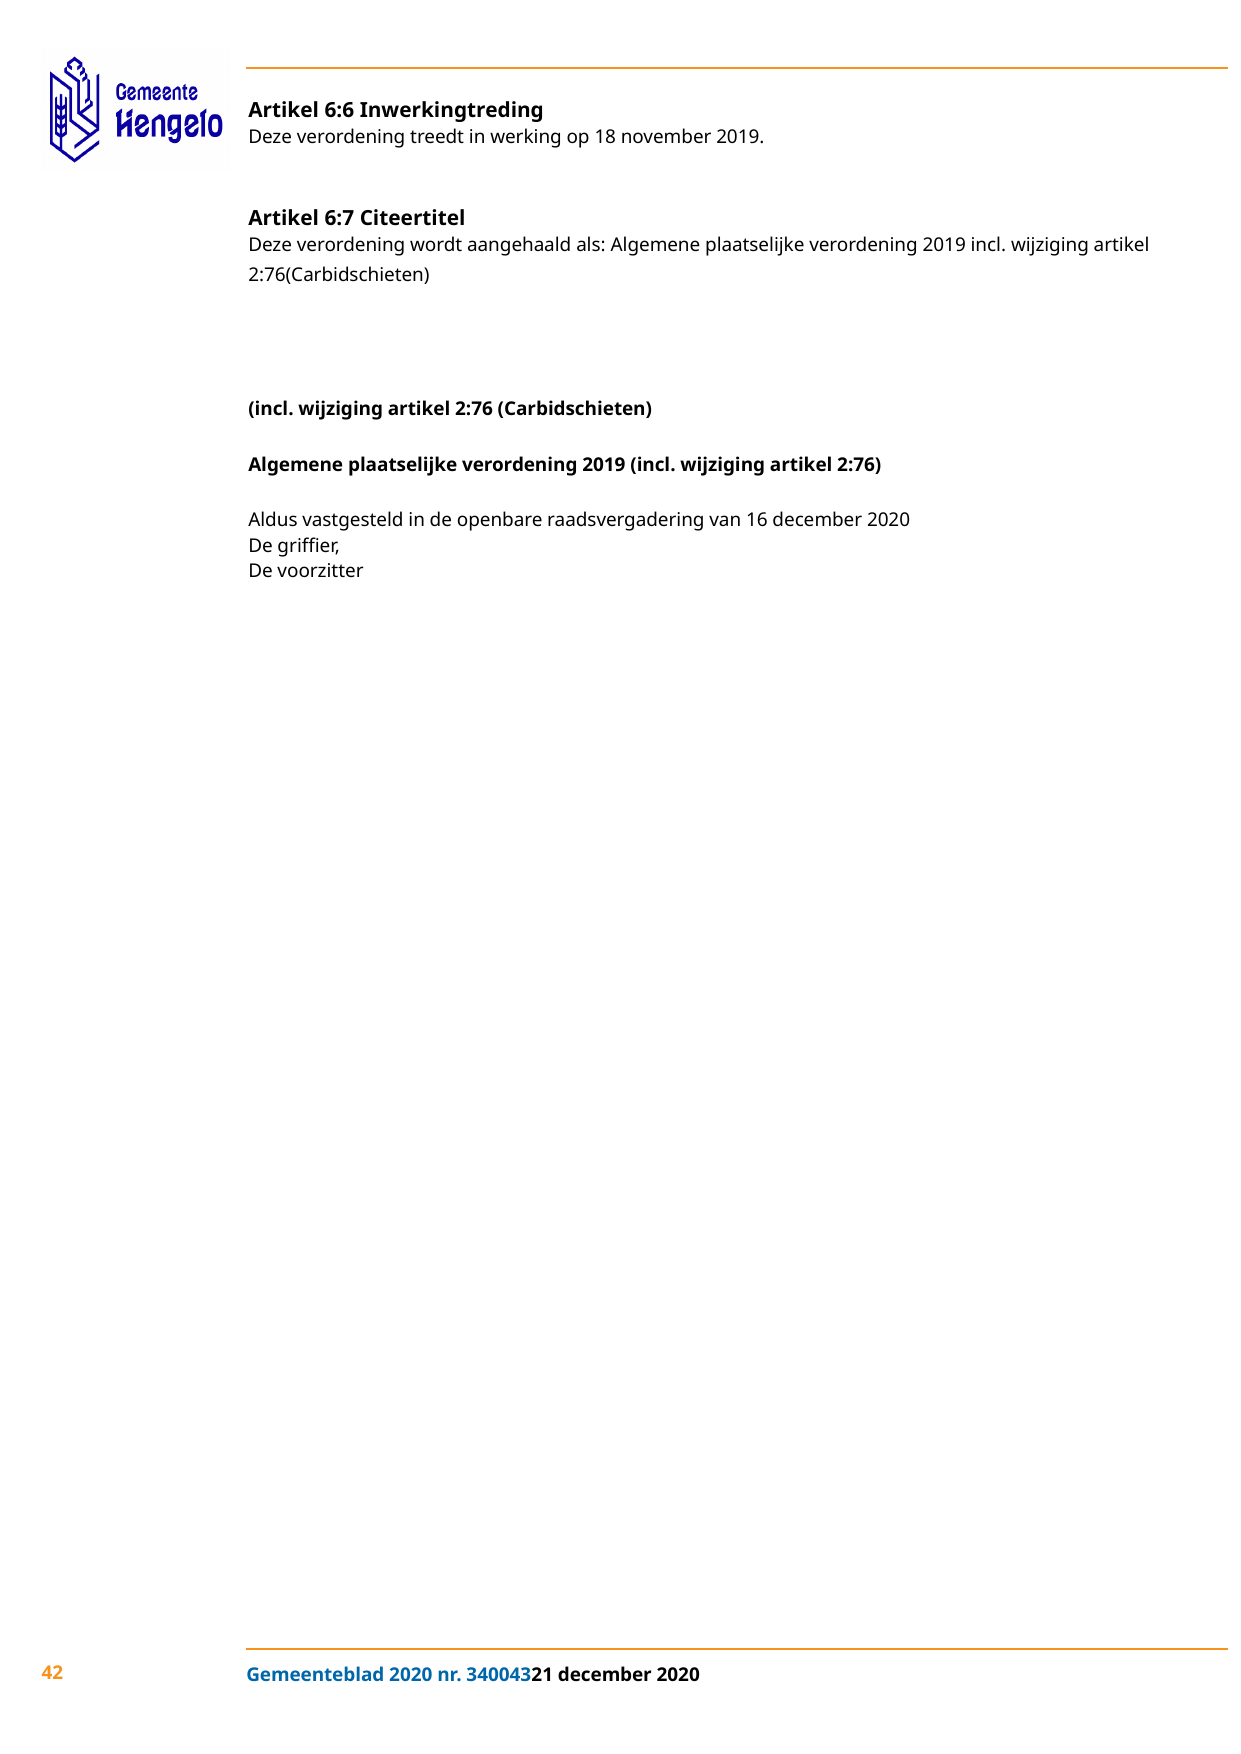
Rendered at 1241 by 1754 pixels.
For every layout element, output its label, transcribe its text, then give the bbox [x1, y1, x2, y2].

text De griffier, [248, 532, 1152, 558]
picture [41, 47, 231, 172]
text De voorzitter [248, 558, 1152, 583]
text Deze verordening treedt in werking op 18 november 2019. [248, 123, 1152, 149]
text (incl. wijziging artikel 2:76 (Carbidschieten) [248, 396, 1152, 421]
text Artikel 6:6 Inwerkingtreding [248, 95, 1152, 123]
text Deze verordening wordt aangehaald als: Algemene plaatselijke verordening 2019 incl. wijziging artikel 2:76(Carbidschieten) [248, 232, 1152, 287]
text Algemene plaatselijke verordening 2019 (incl. wijziging artikel 2:76) [248, 451, 1152, 477]
text Artikel 6:7 Citeertitel [248, 203, 1152, 232]
text Aldus vastgesteld in de openbare raadsvergadering van 16 december 2020 [248, 506, 1152, 532]
